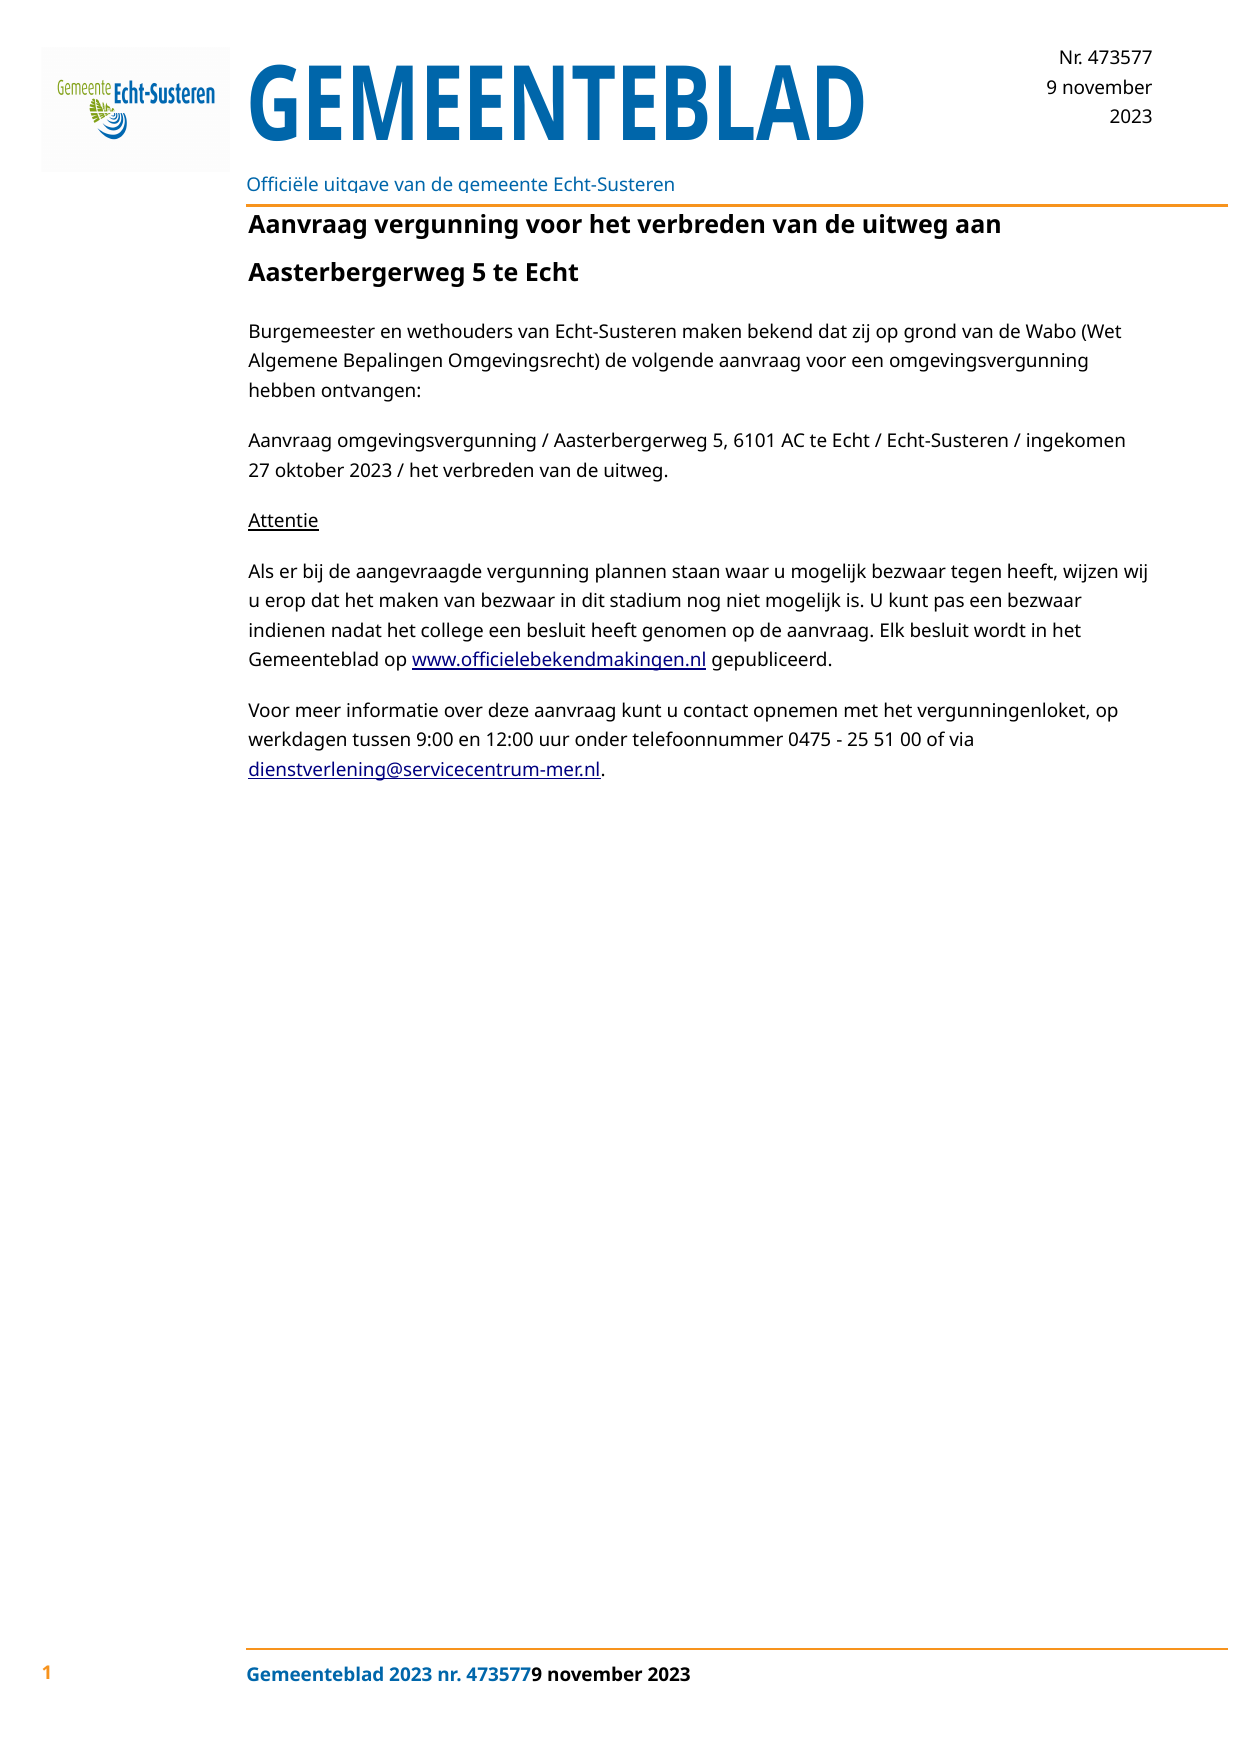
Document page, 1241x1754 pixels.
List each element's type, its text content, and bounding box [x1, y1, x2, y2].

text Voor meer informatie over deze aanvraag kunt u contact opnemen met het vergunningenloket, op werkdagen tussen 9:00 en 12:00 uur onder telefoonnummer 0475 - 25 51 00 of via dienstverlening@servicecentrum-mer.nl. [248, 697, 1152, 782]
text Burgemeester en wethouders van Echt-Susteren maken bekend dat zij op grond van de Wabo (Wet Algemene Bepalingen Omgevingsrecht) de volgende aanvraag voor een omgevingsvergunning hebben ontvangen: [248, 318, 1152, 403]
picture [41, 47, 231, 172]
text Attentie [248, 507, 1152, 533]
text Als er bij de aangevraagde vergunning plannen staan waar u mogelijk bezwaar tegen heeft, wijzen wij u erop dat het maken van bezwaar in dit stadium nog niet mogelijk is. U kunt pas een bezwaar indienen nadat het college een besluit heeft genomen op de aanvraag. Elk besluit wordt in het Gemeenteblad op www.officielebekendmakingen.nl gepubliceerd. [248, 558, 1152, 672]
text Aanvraag vergunning voor het verbreden van de uitweg aan Aasterbergerweg 5 te Echt [248, 207, 1152, 288]
text Aanvraag omgevingsvergunning / Aasterbergerweg 5, 6101 AC te Echt / Echt-Susteren / ingekomen 27 oktober 2023 / het verbreden van de uitweg. [248, 427, 1152, 483]
